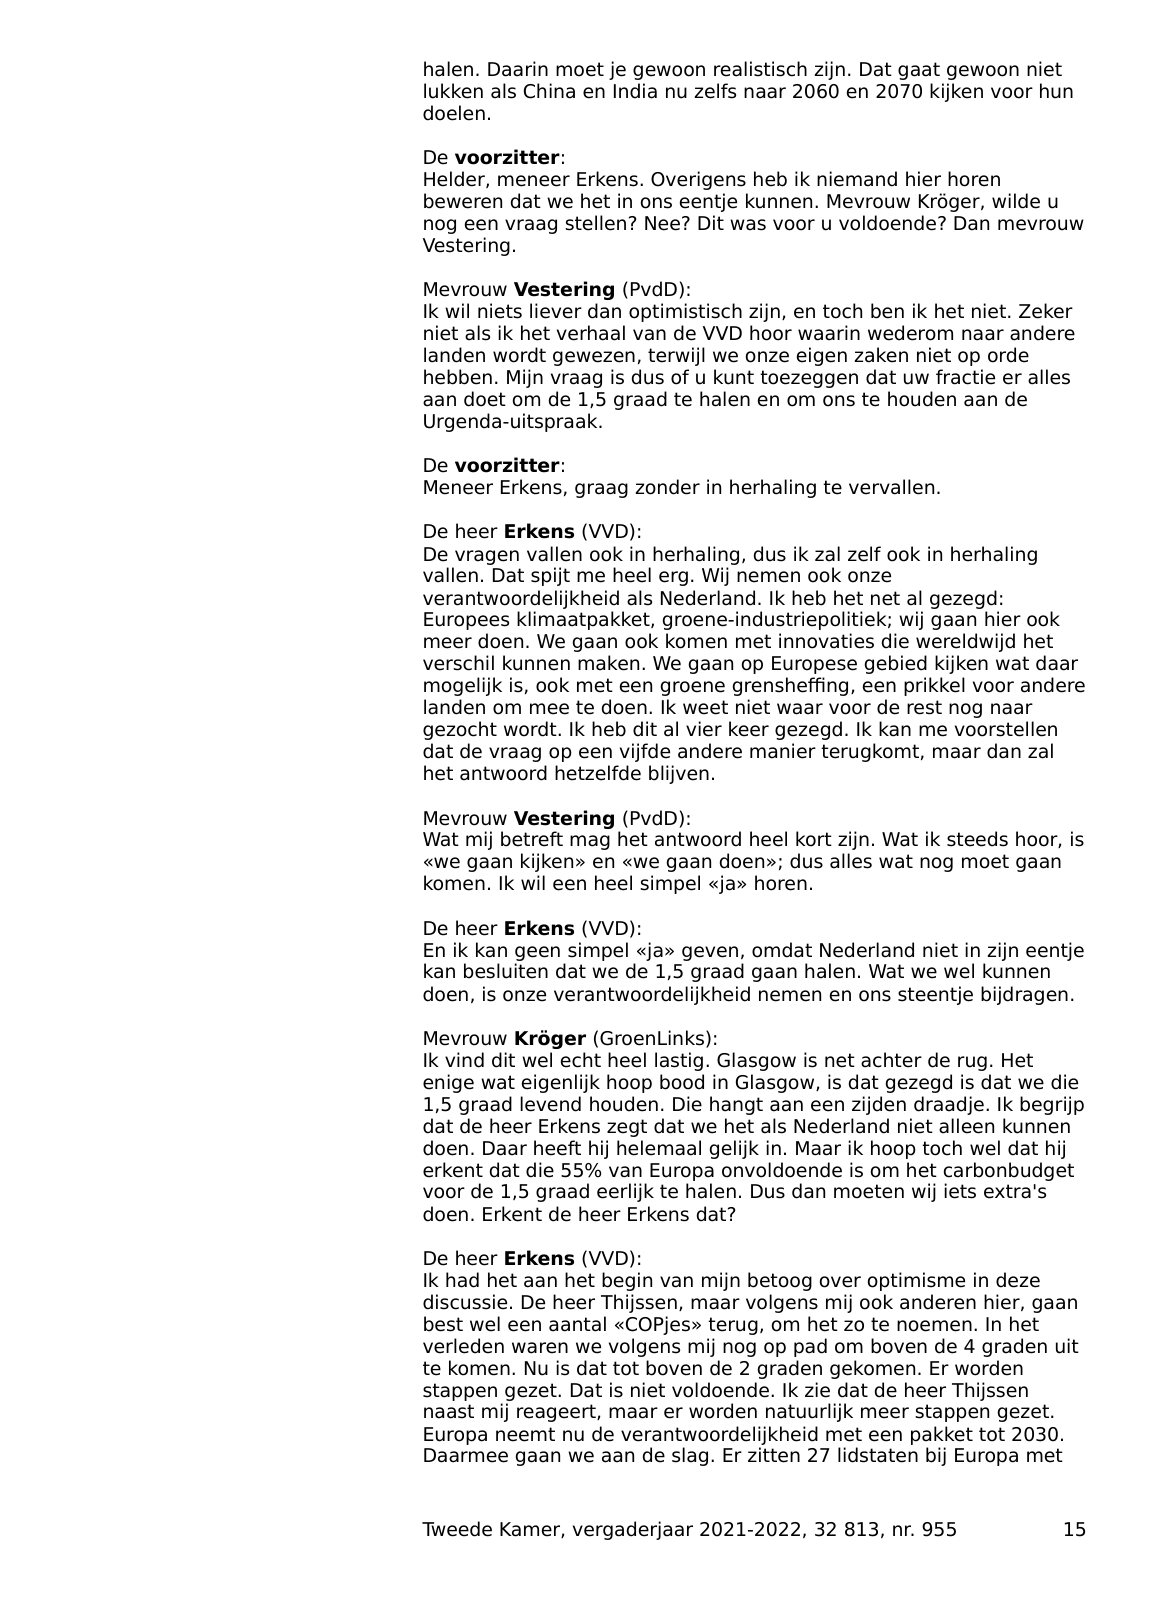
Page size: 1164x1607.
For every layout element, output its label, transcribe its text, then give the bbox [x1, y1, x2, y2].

text En ik kan geen simpel «ja» geven, omdat Nederland niet in zijn eentje kan besluiten dat we de 1,5 graad gaan halen. Wat we wel kunnen doen, is onze verantwoordelijkheid nemen en ons steentje bijdragen. [422, 939, 1087, 1005]
text Mevrouw Kröger (GroenLinks): [422, 1028, 1087, 1049]
text Helder, meneer Erkens. Overigens heb ik niemand hier horen beweren dat we het in ons eentje kunnen. Mevrouw Kröger, wilde u nog een vraag stellen? Nee? Dit was voor u voldoende? Dan mevrouw Vestering. [422, 169, 1087, 257]
text Mevrouw Vestering (PvdD): [422, 279, 1087, 301]
text Ik vind dit wel echt heel lastig. Glasgow is net achter de rug. Het enige wat eigenlijk hoop bood in Glasgow, is dat gezegd is dat we die 1,5 graad levend houden. Die hangt aan een zijden draadje. Ik begrijp dat de heer Erkens zegt dat we het als Nederland niet alleen kunnen doen. Daar heeft hij helemaal gelijk in. Maar ik hoop toch wel dat hij erkent dat die 55% van Europa onvoldoende is om het carbonbudget voor de 1,5 graad eerlijk te halen. Dus dan moeten wij iets extra's doen. Erkent de heer Erkens dat? [422, 1049, 1087, 1225]
text De voorzitter: [422, 147, 1087, 169]
text Meneer Erkens, graag zonder in herhaling te vervallen. [422, 477, 1087, 499]
text De heer Erkens (VVD): [422, 1248, 1087, 1269]
text Ik wil niets liever dan optimistisch zijn, en toch ben ik het niet. Zeker niet als ik het verhaal van de VVD hoor waarin wederom naar andere landen wordt gewezen, terwijl we onze eigen zaken niet op orde hebben. Mijn vraag is dus of u kunt toezeggen dat uw fractie er alles aan doet om de 1,5 graad te halen en om ons te houden aan de Urgenda-uitspraak. [422, 301, 1087, 433]
text De heer Erkens (VVD): [422, 917, 1087, 939]
text Wat mij betreft mag het antwoord heel kort zijn. Wat ik steeds hoor, is «we gaan kijken» en «we gaan doen»; dus alles wat nog moet gaan komen. Ik wil een heel simpel «ja» horen. [422, 829, 1087, 895]
text De vragen vallen ook in herhaling, dus ik zal zelf ook in herhaling vallen. Dat spijt me heel erg. Wij nemen ook onze verantwoordelijkheid als Nederland. Ik heb het net al gezegd: Europees klimaatpakket, groene-industriepolitiek; wij gaan hier ook meer doen. We gaan ook komen met innovaties die wereldwijd het verschil kunnen maken. We gaan op Europese gebied kijken wat daar mogelijk is, ook met een groene grensheffing, een prikkel voor andere landen om mee te doen. Ik weet niet waar voor de rest nog naar gezocht wordt. Ik heb dit al vier keer gezegd. Ik kan me voorstellen dat de vraag op een vijfde andere manier terugkomt, maar dan zal het antwoord hetzelfde blijven. [422, 543, 1087, 785]
text Mevrouw Vestering (PvdD): [422, 807, 1087, 829]
text De voorzitter: [422, 455, 1087, 477]
text halen. Daarin moet je gewoon realistisch zijn. Dat gaat gewoon niet lukken als China en India nu zelfs naar 2060 en 2070 kijken voor hun doelen. [422, 59, 1087, 125]
text De heer Erkens (VVD): [422, 521, 1087, 543]
text Ik had het aan het begin van mijn betoog over optimisme in deze discussie. De heer Thijssen, maar volgens mij ook anderen hier, gaan best wel een aantal «COPjes» terug, om het zo te noemen. In het verleden waren we volgens mij nog op pad om boven de 4 graden uit te komen. Nu is dat tot boven de 2 graden gekomen. Er worden stappen gezet. Dat is niet voldoende. Ik zie dat de heer Thijssen naast mij reageert, maar er worden natuurlijk meer stappen gezet. Europa neemt nu de verantwoordelijkheid met een pakket tot 2030. Daarmee gaan we aan de slag. Er zitten 27 lidstaten bij Europa met [422, 1269, 1087, 1467]
